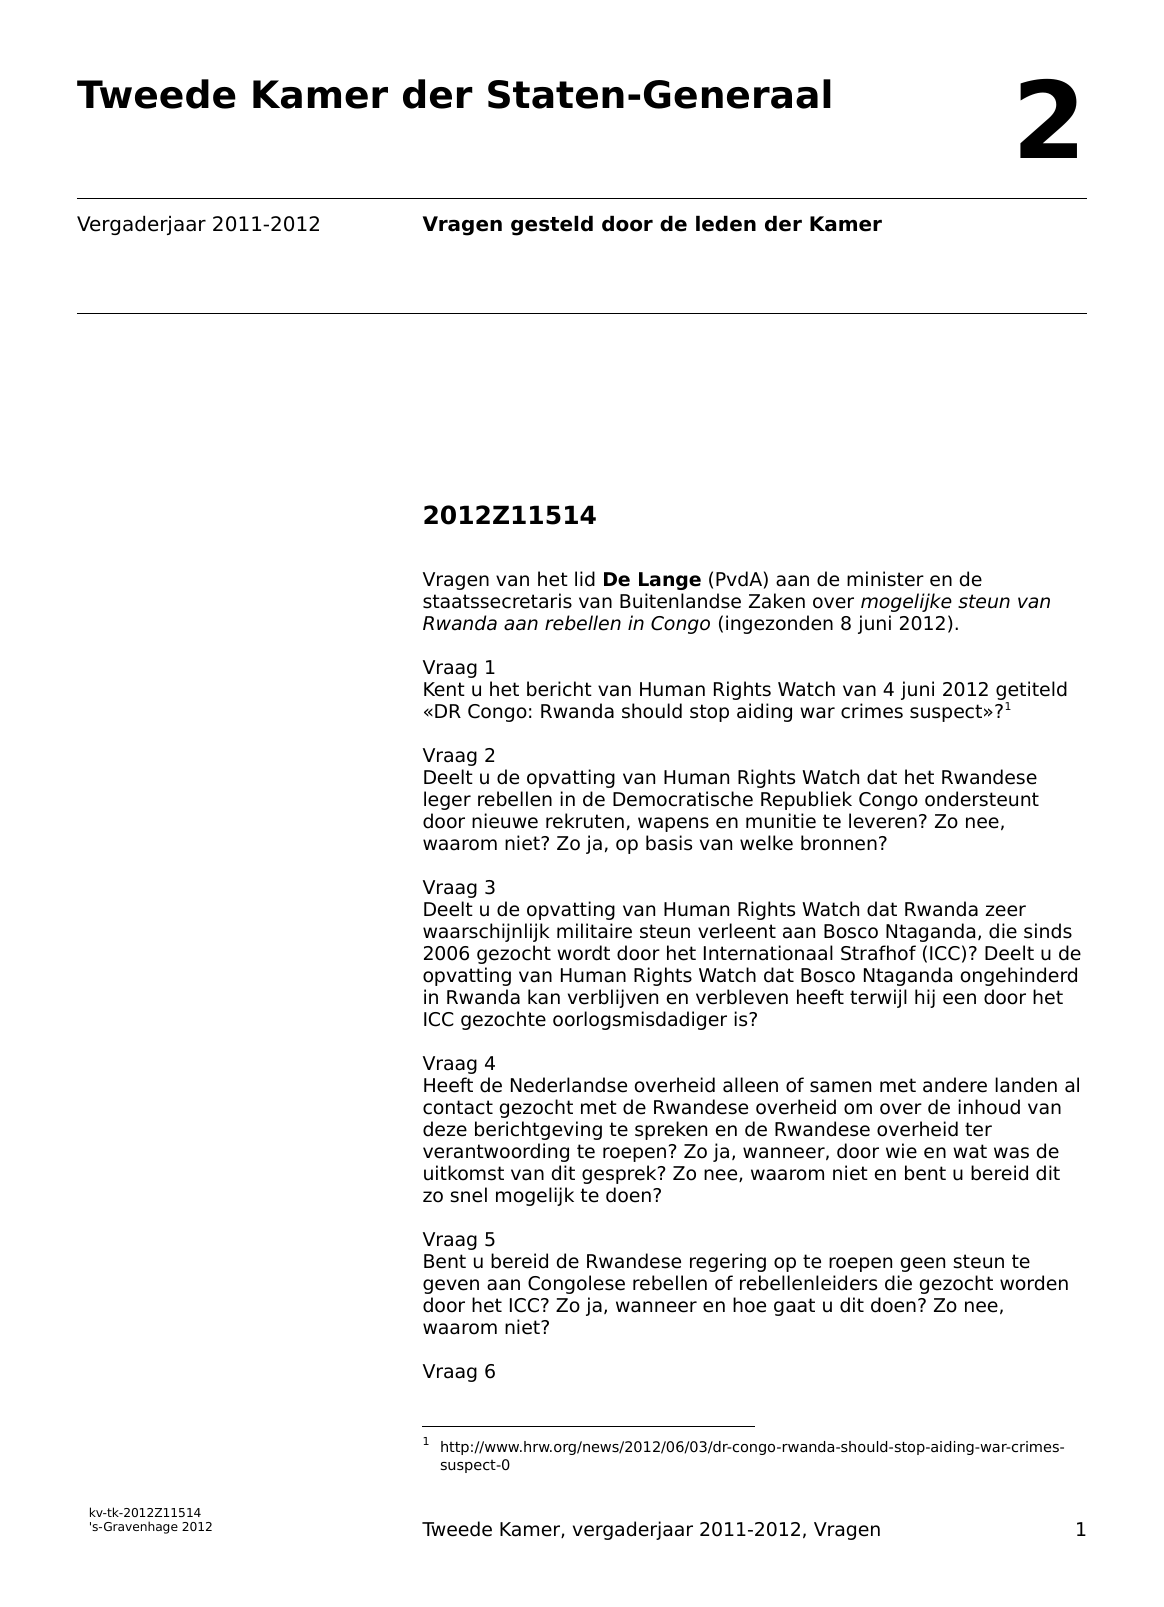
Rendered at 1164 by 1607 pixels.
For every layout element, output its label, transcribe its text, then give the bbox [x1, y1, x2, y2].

text kv-tk-2012Z11514 [88, 1506, 323, 1520]
table_header Tweede Kamer der Staten-Generaal [77, 59, 886, 198]
text Vraag 6 [422, 1361, 1087, 1383]
table_cell Vragen gesteld door de leden der Kamer [422, 199, 1087, 313]
text 2012Z11514 [422, 501, 1087, 531]
text Vraag 1 [422, 657, 1087, 679]
text Bent u bereid de Rwandese regering op te roepen geen steun te geven aan Congolese rebellen of rebellenleiders die gezocht worden door het ICC? Zo ja, wanneer en hoe gaat u dit doen? Zo nee, waarom niet? [422, 1251, 1087, 1339]
text Kent u het bericht van Human Rights Watch van 4 juni 2012 getiteld «DR Congo: Rwanda should stop aiding war crimes suspect»? [422, 679, 1087, 723]
table_header 2 [886, 59, 1087, 198]
text Deelt u de opvatting van Human Rights Watch dat het Rwandese leger rebellen in de Democratische Republiek Congo ondersteunt door nieuwe rekruten, wapens en munitie te leveren? Zo nee, waarom niet? Zo ja, op basis van welke bronnen? [422, 767, 1087, 855]
text 's-Gravenhage 2012 [88, 1520, 323, 1534]
text Deelt u de opvatting van Human Rights Watch dat Rwanda zeer waarschijnlijk militaire steun verleent aan Bosco Ntaganda, die sinds 2006 gezocht wordt door het Internationaal Strafhof (ICC)? Deelt u de opvatting van Human Rights Watch dat Bosco Ntaganda ongehinderd in Rwanda kan verblijven en verbleven heeft terwijl hij een door het ICC gezochte oorlogsmisdadiger is? [422, 899, 1087, 1031]
table_cell Vergaderjaar 2011-2012 [77, 199, 422, 313]
text Heeft de Nederlandse overheid alleen of samen met andere landen al contact gezocht met de Rwandese overheid om over de inhoud van deze berichtgeving te spreken en de Rwandese overheid ter verantwoording te roepen? Zo ja, wanneer, door wie en wat was de uitkomst van dit gesprek? Zo nee, waarom niet en bent u bereid dit zo snel mogelijk te doen? [422, 1075, 1087, 1207]
text http://www.hrw.org/news/2012/06/03/dr-congo-rwanda-should-stop-aiding-war-crimes-suspect-0 [422, 1435, 1087, 1474]
text Vraag 3 [422, 877, 1087, 899]
text Vragen van het lid De Lange (PvdA) aan de minister en de staatssecretaris van Buitenlandse Zaken over mogelijke steun van Rwanda aan rebellen in Congo (ingezonden 8 juni 2012). [422, 569, 1087, 635]
text Vraag 4 [422, 1053, 1087, 1075]
text Vraag 5 [422, 1229, 1087, 1251]
text Vraag 2 [422, 745, 1087, 767]
